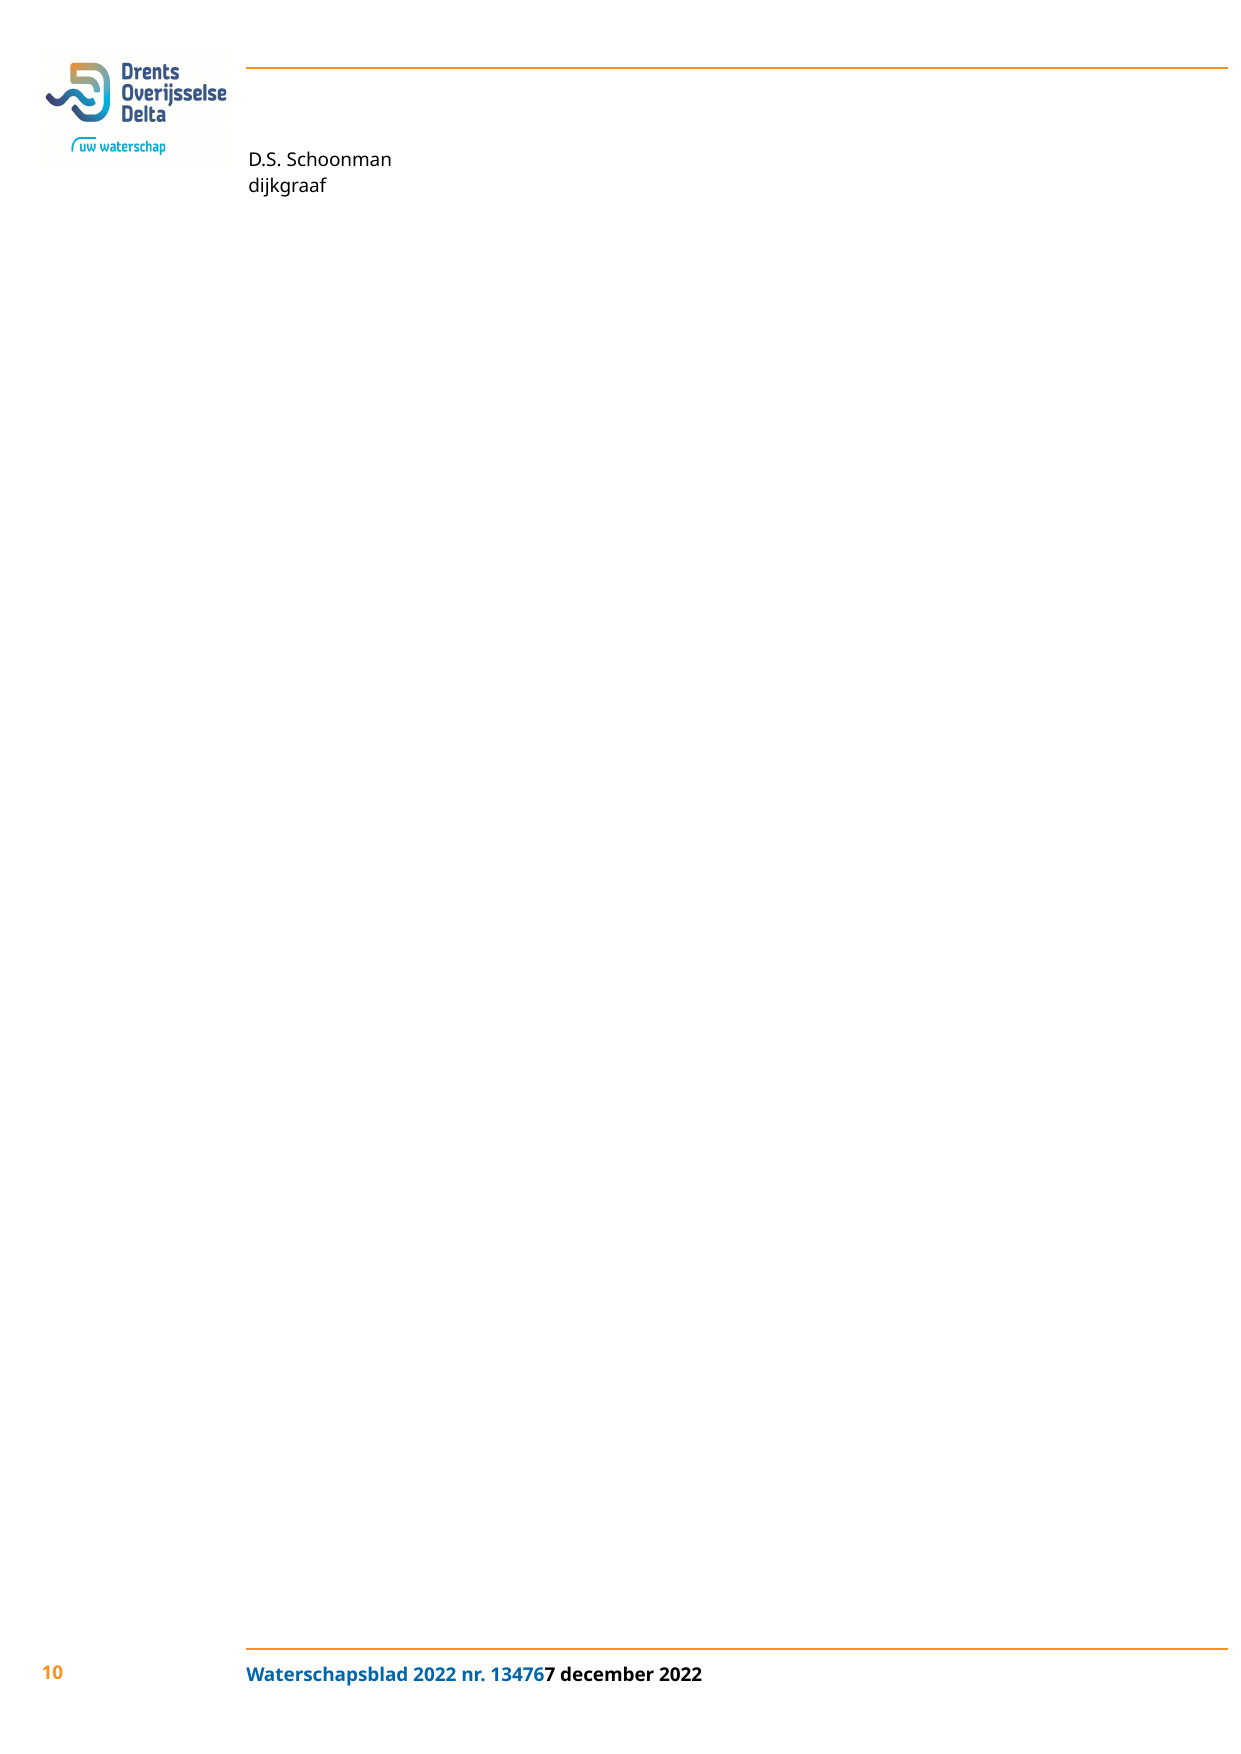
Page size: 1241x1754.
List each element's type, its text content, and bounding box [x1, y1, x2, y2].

picture [41, 47, 231, 172]
text dijkgraaf [248, 172, 1152, 198]
text D.S. Schoonman [248, 146, 1152, 172]
